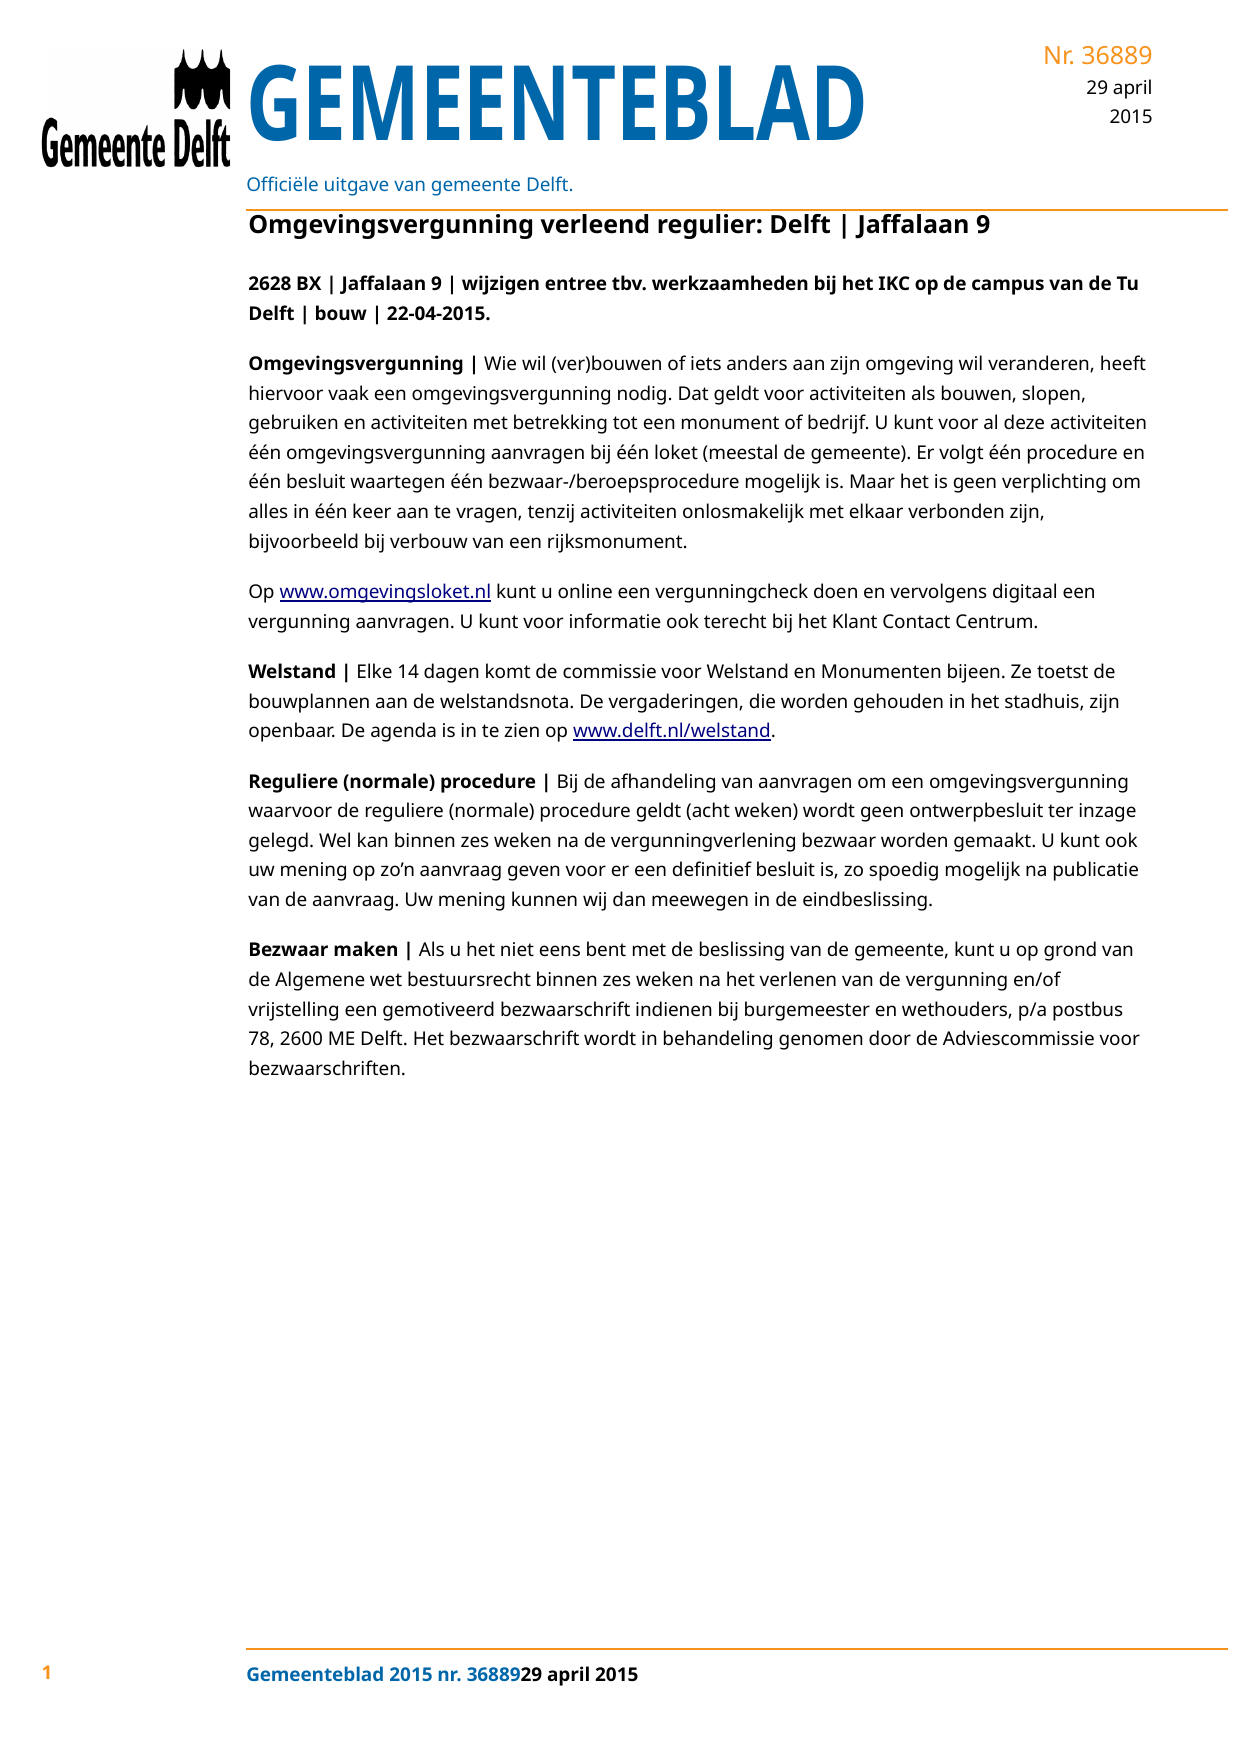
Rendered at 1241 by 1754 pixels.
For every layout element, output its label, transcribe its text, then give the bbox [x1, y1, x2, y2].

text Omgevingsvergunning | Wie wil (ver)bouwen of iets anders aan zijn omgeving wil veranderen, heeft hiervoor vaak een omgevingsvergunning nodig. Dat geldt voor activiteiten als bouwen, slopen, gebruiken en activiteiten met betrekking tot een monument of bedrijf. U kunt voor al deze activiteiten één omgevingsvergunning aanvragen bij één loket (meestal de gemeente). Er volgt één procedure en één besluit waartegen één bezwaar-/beroepsprocedure mogelijk is. Maar het is geen verplichting om alles in één keer aan te vragen, tenzij activiteiten onlosmakelijk met elkaar verbonden zijn, bijvoorbeeld bij verbouw van een rijksmonument. [248, 350, 1152, 553]
text Op www.omgevingsloket.nl kunt u online een vergunningcheck doen en vervolgens digitaal een vergunning aanvragen. U kunt voor informatie ook terecht bij het Klant Contact Centrum. [248, 578, 1152, 633]
text Bezwaar maken | Als u het niet eens bent met de beslissing van de gemeente, kunt u op grond van de Algemene wet bestuursrecht binnen zes weken na het verlenen van de vergunning en/of vrijstelling een gemotiveerd bezwaarschrift indienen bij burgemeester en wethouders, p/a postbus 78, 2600 ME Delft. Het bezwaarschrift wordt in behandeling genomen door de Adviescommissie voor bezwaarschriften. [248, 937, 1152, 1081]
picture [41, 47, 231, 172]
text Welstand | Elke 14 dagen komt de commissie voor Welstand en Monumenten bijeen. Ze toetst de bouwplannen aan de welstandsnota. De vergaderingen, die worden gehouden in het stadhuis, zijn openbaar. De agenda is in te zien op www.delft.nl/welstand. [248, 658, 1152, 743]
text 2628 BX | Jaffalaan 9 | wijzigen entree tbv. werkzaamheden bij het IKC op de campus van de Tu Delft | bouw | 22-04-2015. [248, 270, 1152, 326]
text Omgevingsvergunning verleend regulier: Delft | Jaffalaan 9 [248, 211, 1152, 241]
text Reguliere (normale) procedure | Bij de afhandeling van aanvragen om een omgevingsvergunning waarvoor de reguliere (normale) procedure geldt (acht weken) wordt geen ontwerpbesluit ter inzage gelegd. Wel kan binnen zes weken na de vergunningverlening bezwaar worden gemaakt. U kunt ook uw mening op zo’n aanvraag geven voor er een definitief besluit is, zo spoedig mogelijk na publicatie van de aanvraag. Uw mening kunnen wij dan meewegen in de eindbeslissing. [248, 768, 1152, 912]
